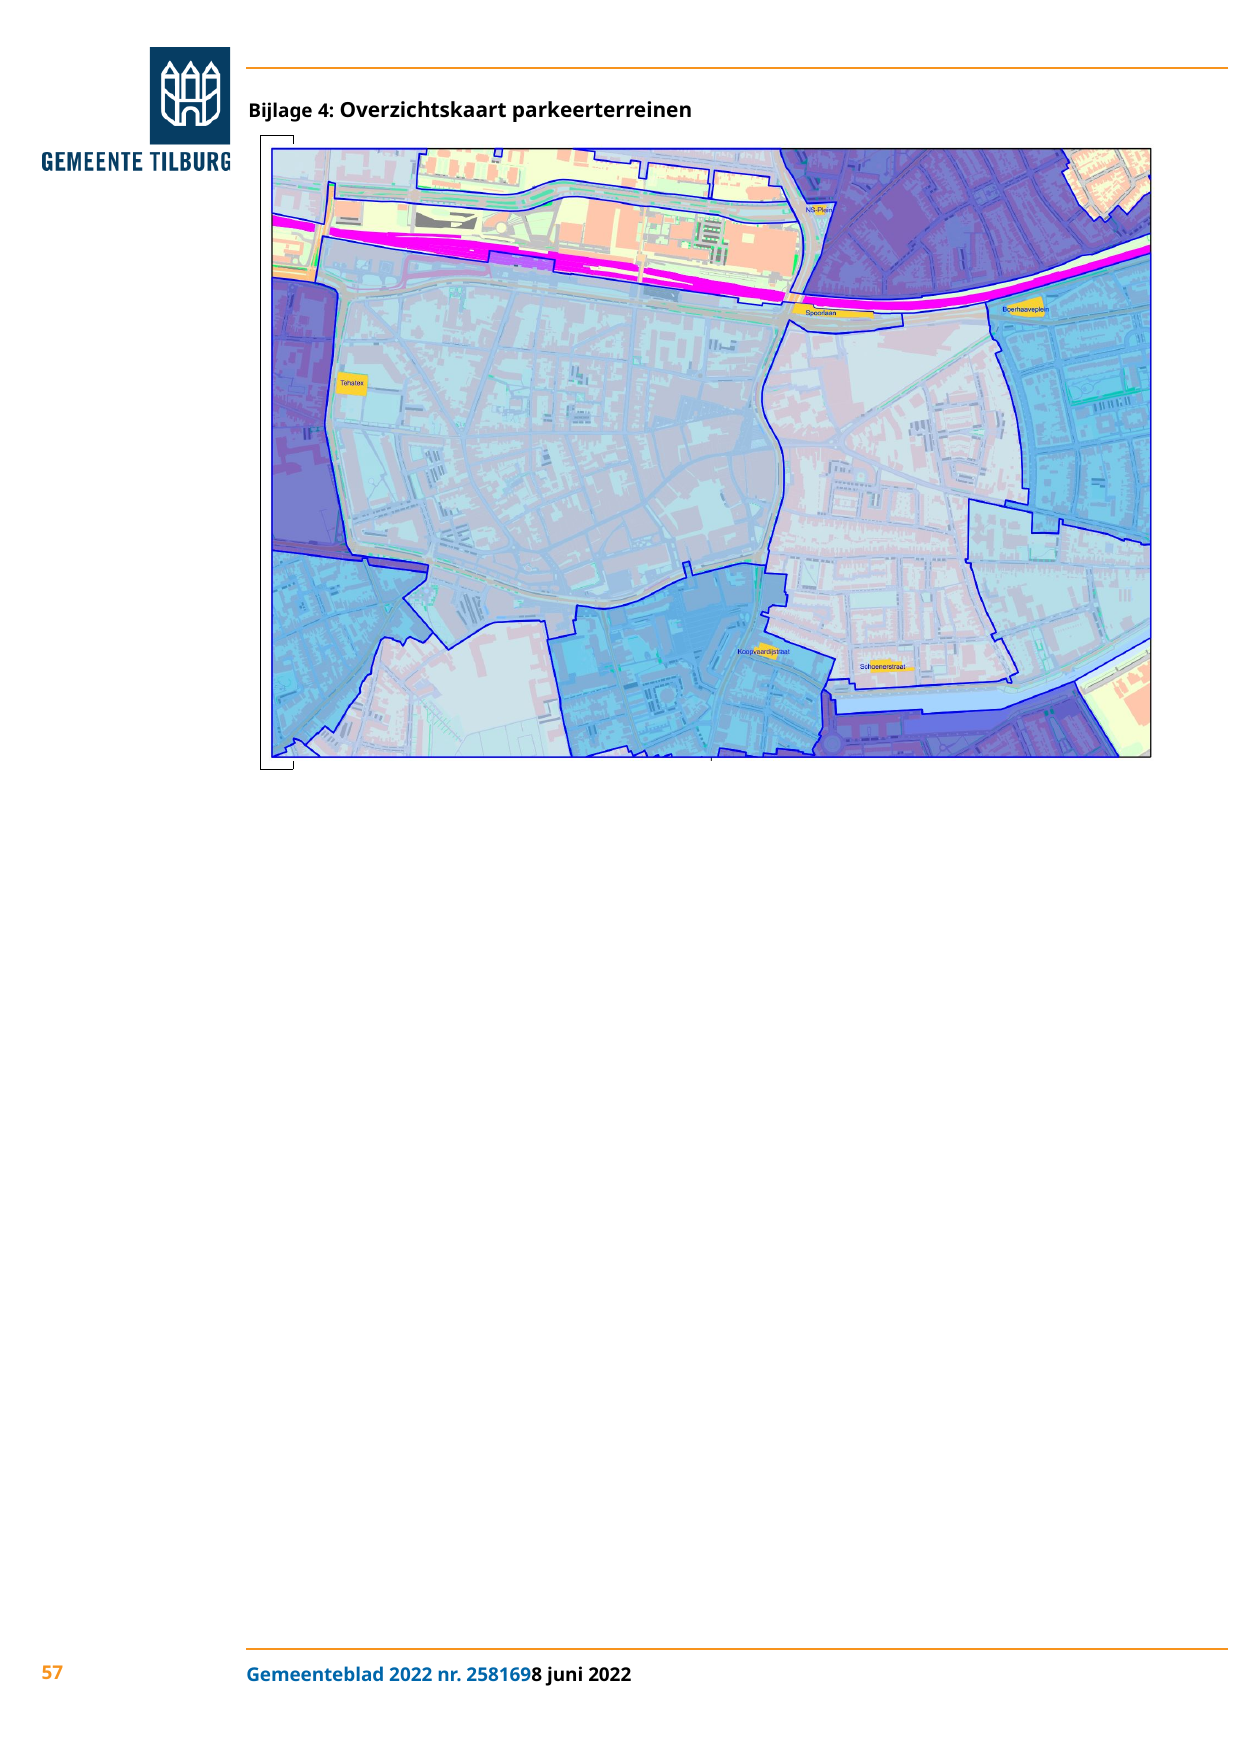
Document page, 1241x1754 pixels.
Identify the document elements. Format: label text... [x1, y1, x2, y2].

text Bijlage 4: Overzichtskaart parkeerterreinen [248, 95, 1152, 123]
picture [41, 47, 231, 172]
picture [268, 144, 1155, 761]
